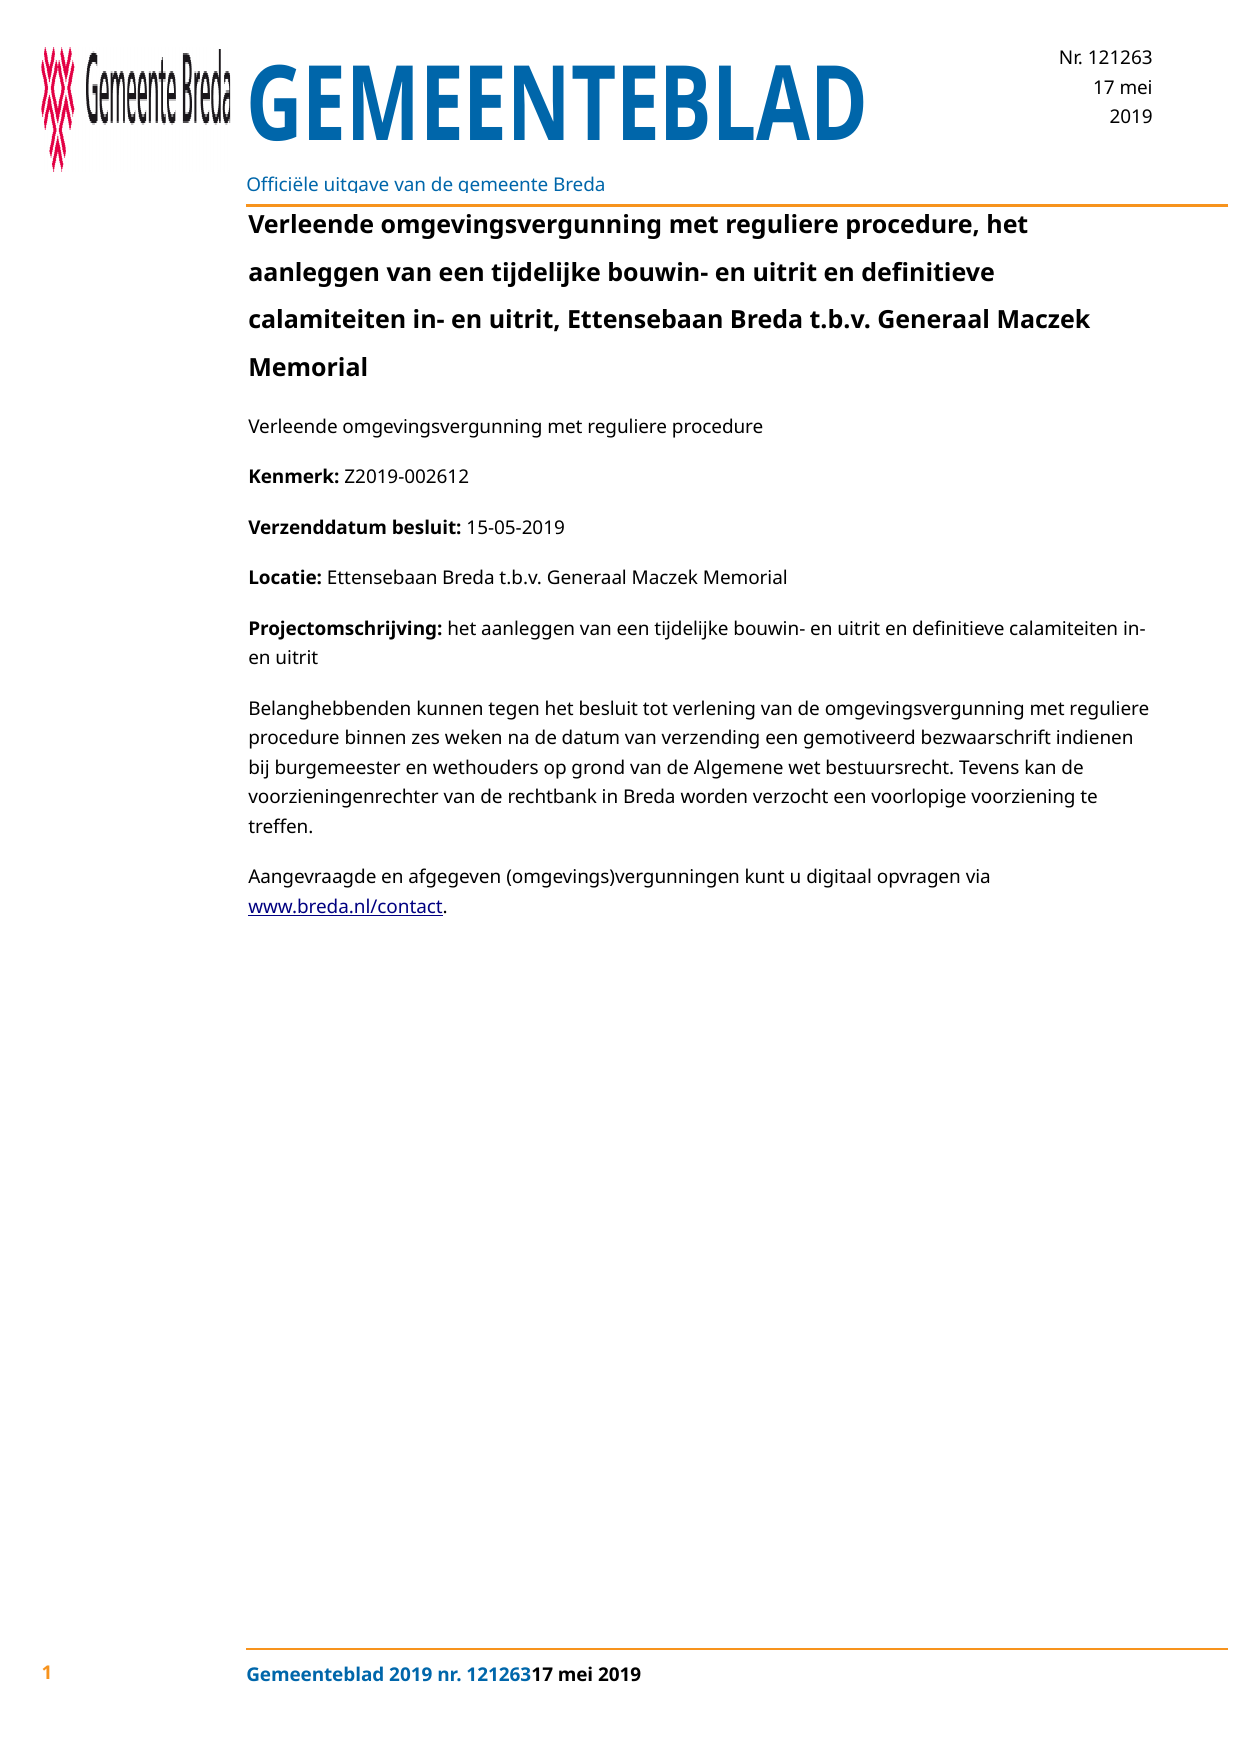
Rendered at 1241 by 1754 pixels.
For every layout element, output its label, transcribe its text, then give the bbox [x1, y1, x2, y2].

picture [41, 47, 231, 172]
text Verzenddatum besluit: 15-05-2019 [248, 514, 1152, 540]
text Locatie: Ettensebaan Breda t.b.v. Generaal Maczek Memorial [248, 564, 1152, 590]
text Belanghebbenden kunnen tegen het besluit tot verlening van de omgevingsvergunning met reguliere procedure binnen zes weken na de datum van verzending een gemotiveerd bezwaarschrift indienen bij burgemeester en wethouders op grond van de Algemene wet bestuursrecht. Tevens kan de voorzieningenrechter van de rechtbank in Breda worden verzocht een voorlopige voorziening te treffen. [248, 695, 1152, 839]
text Kenmerk: Z2019-002612 [248, 463, 1152, 489]
text Projectomschrijving: het aanleggen van een tijdelijke bouwin- en uitrit en definitieve calamiteiten in- en uitrit [248, 615, 1152, 670]
text Aangevraagde en afgegeven (omgevings)vergunningen kunt u digitaal opvragen via www.breda.nl/contact. [248, 863, 1152, 919]
text Verleende omgevingsvergunning met reguliere procedure [248, 413, 1152, 439]
text Verleende omgevingsvergunning met reguliere procedure, het aanleggen van een tijdelijke bouwin- en uitrit en definitieve calamiteiten in- en uitrit, Ettensebaan Breda t.b.v. Generaal Maczek Memorial [248, 207, 1152, 384]
